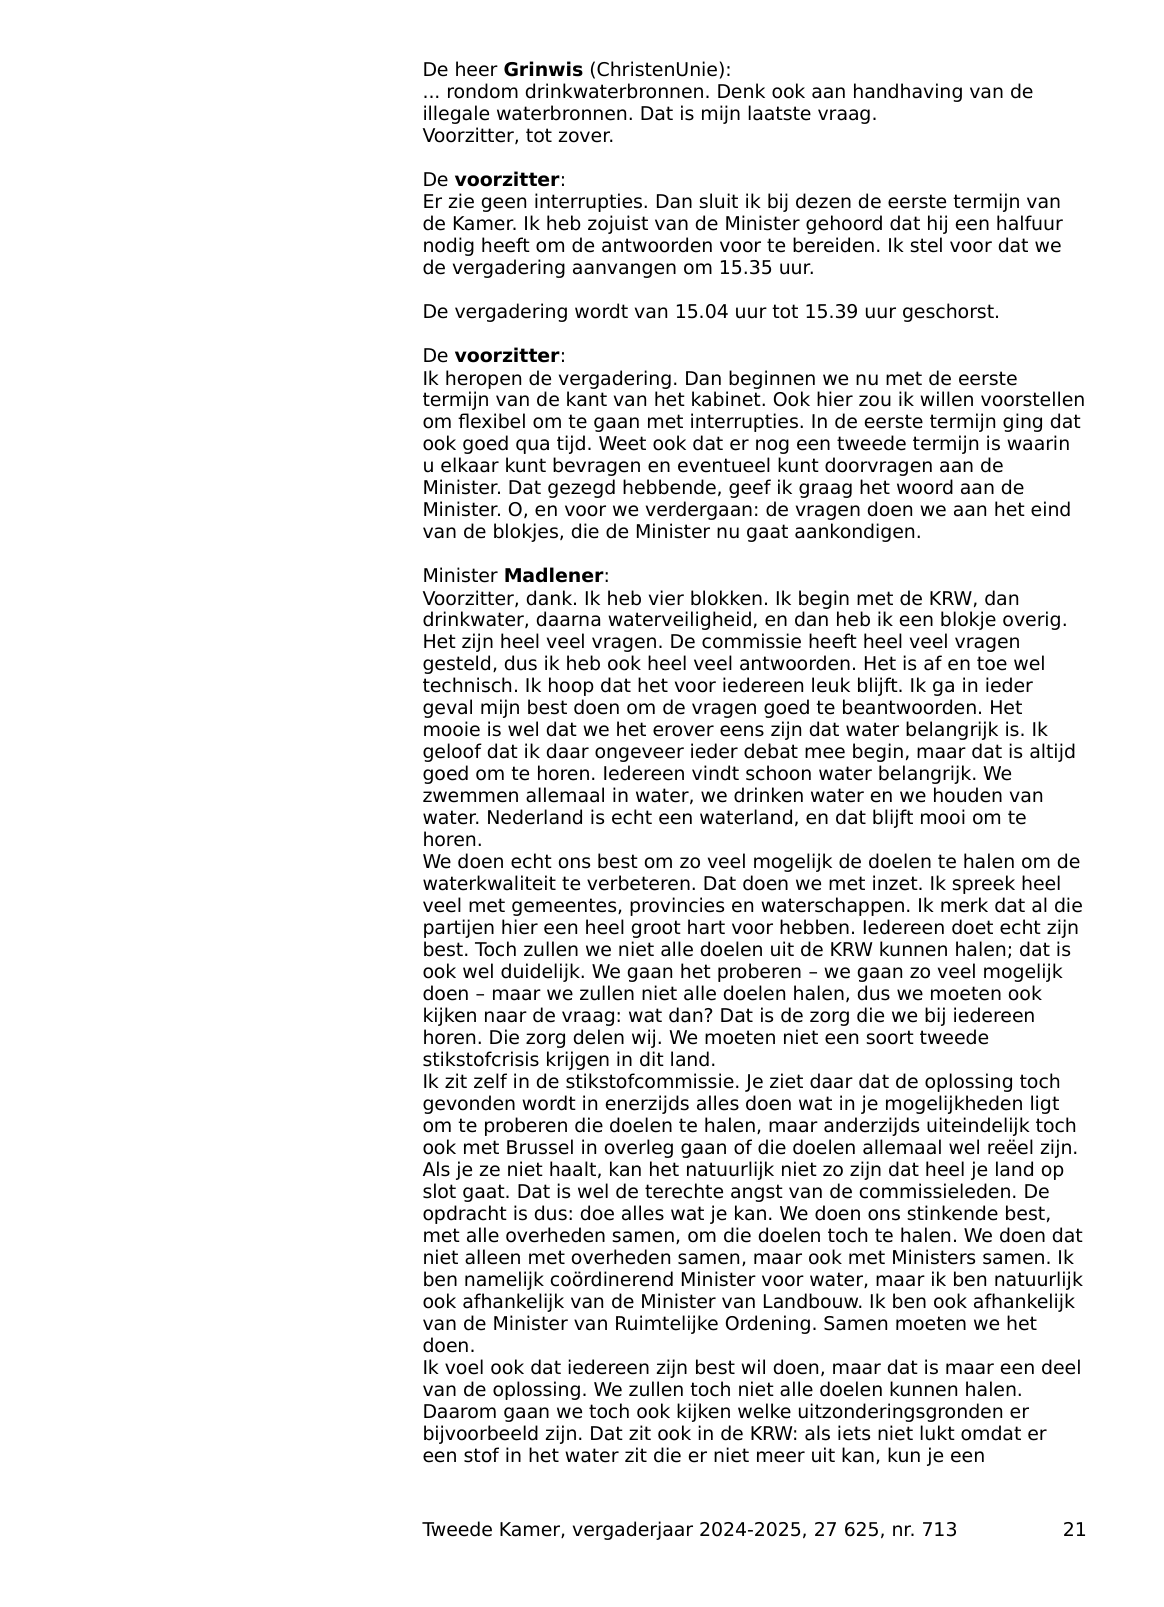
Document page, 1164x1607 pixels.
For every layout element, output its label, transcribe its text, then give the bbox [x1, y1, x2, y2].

text De voorzitter: [422, 169, 1087, 191]
text ... rondom drinkwaterbronnen. Denk ook aan handhaving van de illegale waterbronnen. Dat is mijn laatste vraag. [422, 81, 1087, 125]
text Ik heropen de vergadering. Dan beginnen we nu met de eerste termijn van de kant van het kabinet. Ook hier zou ik willen voorstellen om flexibel om te gaan met interrupties. In de eerste termijn ging dat ook goed qua tijd. Weet ook dat er nog een tweede termijn is waarin u elkaar kunt bevragen en eventueel kunt doorvragen aan de Minister. Dat gezegd hebbende, geef ik graag het woord aan de Minister. O, en voor we verdergaan: de vragen doen we aan het eind van de blokjes, die de Minister nu gaat aankondigen. [422, 367, 1087, 543]
text We doen echt ons best om zo veel mogelijk de doelen te halen om de waterkwaliteit te verbeteren. Dat doen we met inzet. Ik spreek heel veel met gemeentes, provincies en waterschappen. Ik merk dat al die partijen hier een heel groot hart voor hebben. Iedereen doet echt zijn best. Toch zullen we niet alle doelen uit de KRW kunnen halen; dat is ook wel duidelijk. We gaan het proberen – we gaan zo veel mogelijk doen – maar we zullen niet alle doelen halen, dus we moeten ook kijken naar de vraag: wat dan? Dat is de zorg die we bij iedereen horen. Die zorg delen wij. We moeten niet een soort tweede stikstofcrisis krijgen in dit land. [422, 851, 1087, 1071]
text Voorzitter, tot zover. [422, 125, 1087, 147]
text Voorzitter, dank. Ik heb vier blokken. Ik begin met de KRW, dan drinkwater, daarna waterveiligheid, en dan heb ik een blokje overig. Het zijn heel veel vragen. De commissie heeft heel veel vragen gesteld, dus ik heb ook heel veel antwoorden. Het is af en toe wel technisch. Ik hoop dat het voor iedereen leuk blijft. Ik ga in ieder geval mijn best doen om de vragen goed te beantwoorden. Het mooie is wel dat we het erover eens zijn dat water belangrijk is. Ik geloof dat ik daar ongeveer ieder debat mee begin, maar dat is altijd goed om te horen. Iedereen vindt schoon water belangrijk. We zwemmen allemaal in water, we drinken water en we houden van water. Nederland is echt een waterland, en dat blijft mooi om te horen. [422, 587, 1087, 851]
text De heer Grinwis (ChristenUnie): [422, 59, 1087, 81]
text Er zie geen interrupties. Dan sluit ik bij dezen de eerste termijn van de Kamer. Ik heb zojuist van de Minister gehoord dat hij een halfuur nodig heeft om de antwoorden voor te bereiden. Ik stel voor dat we de vergadering aanvangen om 15.35 uur. [422, 191, 1087, 279]
text De voorzitter: [422, 345, 1087, 367]
text Minister Madlener: [422, 565, 1087, 587]
text Ik voel ook dat iedereen zijn best wil doen, maar dat is maar een deel van de oplossing. We zullen toch niet alle doelen kunnen halen. Daarom gaan we toch ook kijken welke uitzonderingsgronden er bijvoorbeeld zijn. Dat zit ook in de KRW: als iets niet lukt omdat er een stof in het water zit die er niet meer uit kan, kun je een [422, 1357, 1087, 1467]
text De vergadering wordt van 15.04 uur tot 15.39 uur geschorst. [422, 301, 1087, 323]
text Ik zit zelf in de stikstofcommissie. Je ziet daar dat de oplossing toch gevonden wordt in enerzijds alles doen wat in je mogelijkheden ligt om te proberen die doelen te halen, maar anderzijds uiteindelijk toch ook met Brussel in overleg gaan of die doelen allemaal wel reëel zijn. Als je ze niet haalt, kan het natuurlijk niet zo zijn dat heel je land op slot gaat. Dat is wel de terechte angst van de commissieleden. De opdracht is dus: doe alles wat je kan. We doen ons stinkende best, met alle overheden samen, om die doelen toch te halen. We doen dat niet alleen met overheden samen, maar ook met Ministers samen. Ik ben namelijk coördinerend Minister voor water, maar ik ben natuurlijk ook afhankelijk van de Minister van Landbouw. Ik ben ook afhankelijk van de Minister van Ruimtelijke Ordening. Samen moeten we het doen. [422, 1071, 1087, 1357]
